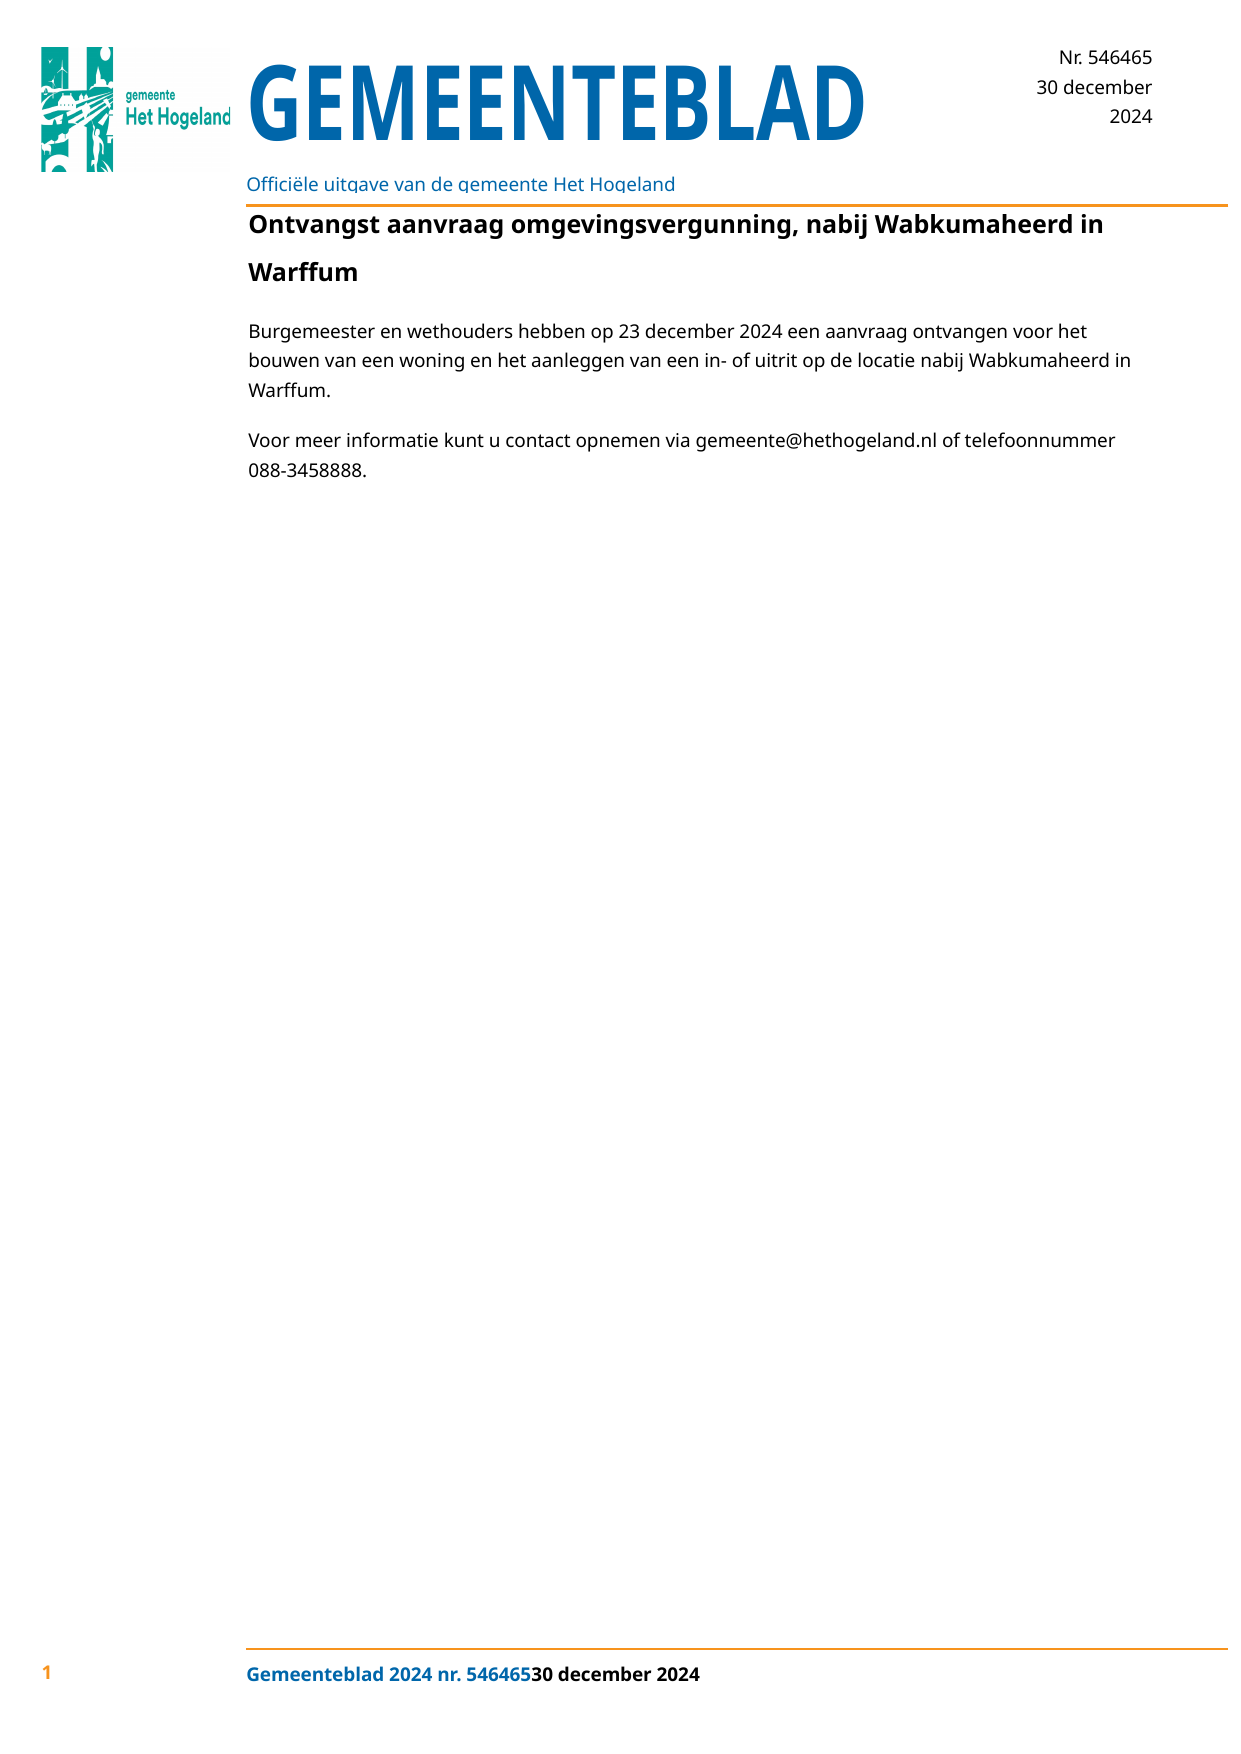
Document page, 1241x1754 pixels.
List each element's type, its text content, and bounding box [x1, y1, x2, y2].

text Burgemeester en wethouders hebben op 23 december 2024 een aanvraag ontvangen voor het bouwen van een woning en het aanleggen van een in- of uitrit op de locatie nabij Wabkumaheerd in Warffum. [248, 318, 1152, 403]
text Voor meer informatie kunt u contact opnemen via gemeente@hethogeland.nl of telefoonnummer 088-3458888. [248, 427, 1152, 483]
text Ontvangst aanvraag omgevingsvergunning, nabij Wabkumaheerd in Warffum [248, 207, 1152, 288]
picture [41, 47, 231, 172]
